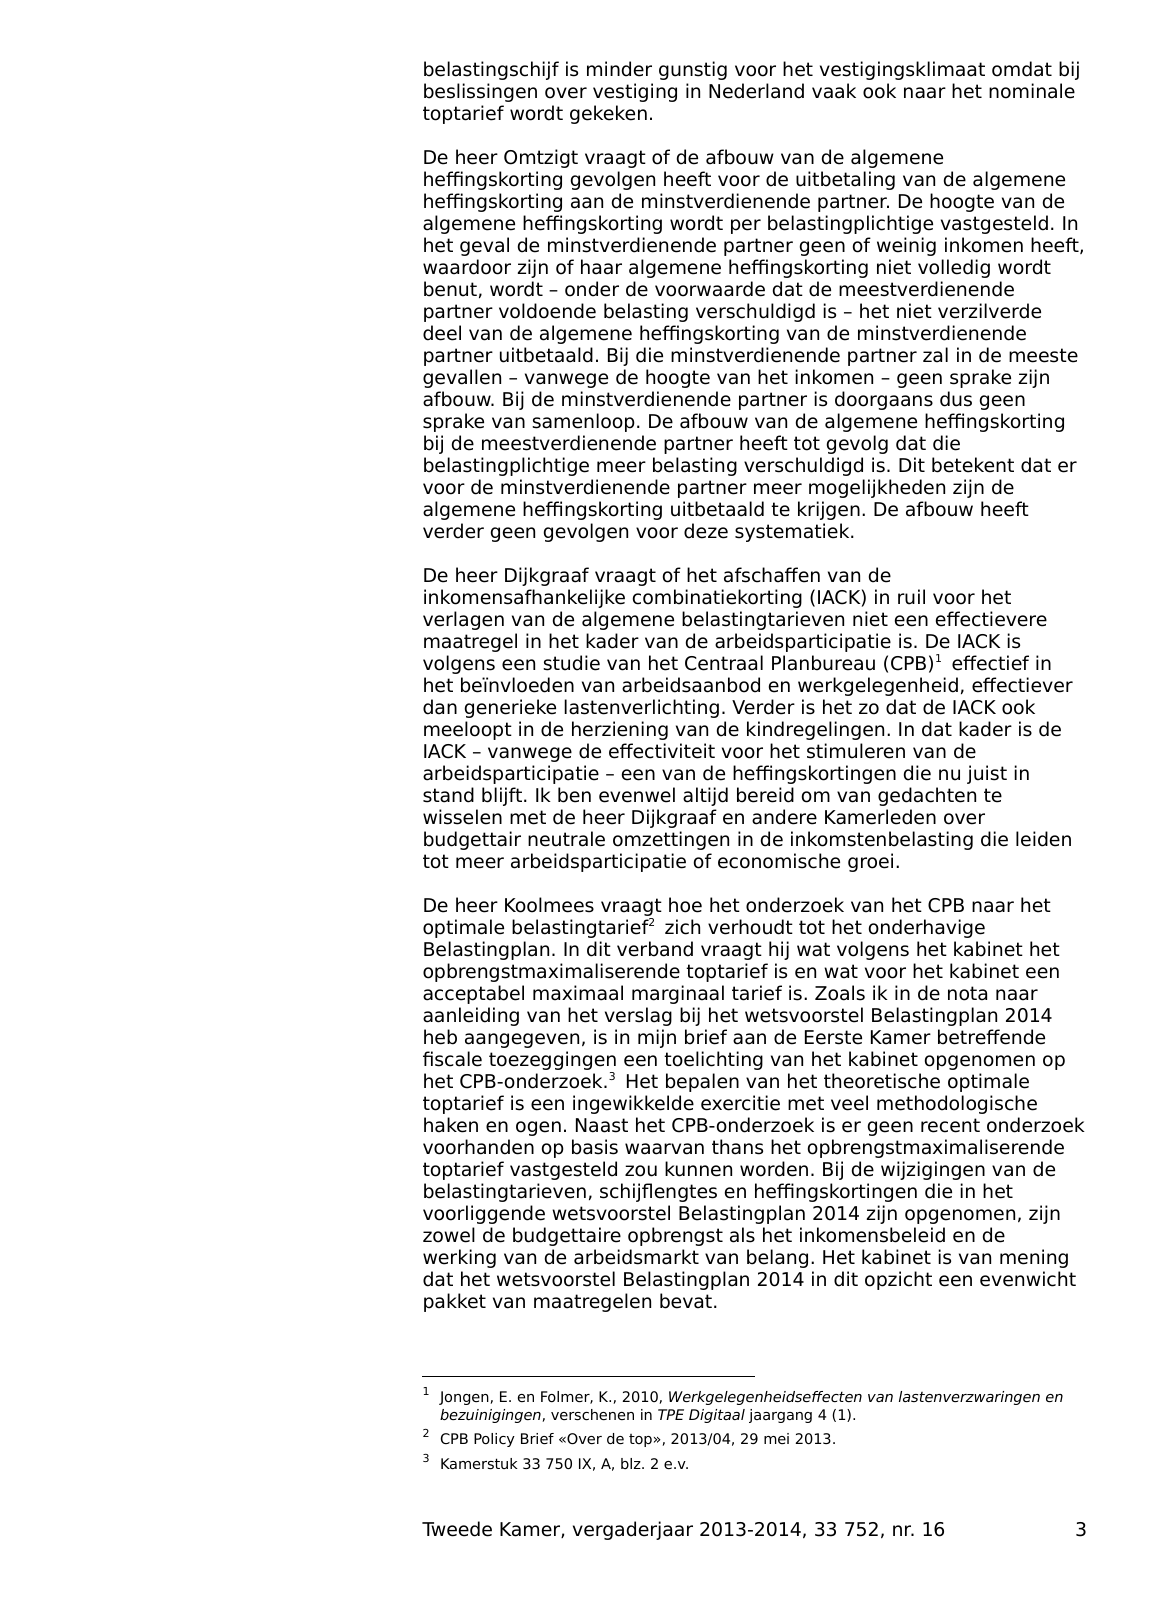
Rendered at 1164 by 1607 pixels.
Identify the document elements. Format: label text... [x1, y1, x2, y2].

text CPB Policy Brief «Over de top», 2013/04, 29 mei 2013. [422, 1427, 1087, 1449]
text De heer Dijkgraaf vraagt of het afschaffen van de inkomensafhankelijke combinatiekorting (IACK) in ruil voor het verlagen van de algemene belastingtarieven niet een effectievere maatregel in het kader van de arbeidsparticipatie is. De IACK is volgens een studie van het Centraal Planbureau (CPB) effectief in het beïnvloeden van arbeidsaanbod en werkgelegenheid, effectiever dan generieke lastenverlichting. Verder is het zo dat de IACK ook meeloopt in de herziening van de kindregelingen. In dat kader is de IACK – vanwege de effectiviteit voor het stimuleren van de arbeidsparticipatie – een van de heffingskortingen die nu juist in stand blijft. Ik ben evenwel altijd bereid om van gedachten te wisselen met de heer Dijkgraaf en andere Kamerleden over budgettair neutrale omzettingen in de inkomstenbelasting die leiden tot meer arbeidsparticipatie of economische groei. [422, 565, 1087, 873]
text De heer Omtzigt vraagt of de afbouw van de algemene heffingskorting gevolgen heeft voor de uitbetaling van de algemene heffingskorting aan de minstverdienende partner. De hoogte van de algemene heffingskorting wordt per belastingplichtige vastgesteld. In het geval de minstverdienende partner geen of weinig inkomen heeft, waardoor zijn of haar algemene heffingskorting niet volledig wordt benut, wordt – onder de voorwaarde dat de meestverdienende partner voldoende belasting verschuldigd is – het niet verzilverde deel van de algemene heffingskorting van de minstverdienende partner uitbetaald. Bij die minstverdienende partner zal in de meeste gevallen – vanwege de hoogte van het inkomen – geen sprake zijn afbouw. Bij de minstverdienende partner is doorgaans dus geen sprake van samenloop. De afbouw van de algemene heffingskorting bij de meestverdienende partner heeft tot gevolg dat die belastingplichtige meer belasting verschuldigd is. Dit betekent dat er voor de minstverdienende partner meer mogelijkheden zijn de algemene heffingskorting uitbetaald te krijgen. De afbouw heeft verder geen gevolgen voor deze systematiek. [422, 147, 1087, 543]
text belastingschijf is minder gunstig voor het vestigingsklimaat omdat bij beslissingen over vestiging in Nederland vaak ook naar het nominale toptarief wordt gekeken. [422, 59, 1087, 125]
text De heer Koolmees vraagt hoe het onderzoek van het CPB naar het optimale belastingtarief zich verhoudt tot het onderhavige Belastingplan. In dit verband vraagt hij wat volgens het kabinet het opbrengstmaximaliserende toptarief is en wat voor het kabinet een acceptabel maximaal marginaal tarief is. Zoals ik in de nota naar aanleiding van het verslag bij het wetsvoorstel Belastingplan 2014 heb aangegeven, is in mijn brief aan de Eerste Kamer betreffende fiscale toezeggingen een toelichting van het kabinet opgenomen op het CPB-onderzoek. Het bepalen van het theoretische optimale toptarief is een ingewikkelde exercitie met veel methodologische haken en ogen. Naast het CPB-onderzoek is er geen recent onderzoek voorhanden op basis waarvan thans het opbrengstmaximaliserende toptarief vastgesteld zou kunnen worden. Bij de wijzigingen van de belastingtarieven, schijflengtes en heffingskortingen die in het voorliggende wetsvoorstel Belastingplan 2014 zijn opgenomen, zijn zowel de budgettaire opbrengst als het inkomensbeleid en de werking van de arbeidsmarkt van belang. Het kabinet is van mening dat het wetsvoorstel Belastingplan 2014 in dit opzicht een evenwicht pakket van maatregelen bevat. [422, 895, 1087, 1312]
text Kamerstuk 33 750 IX, A, blz. 2 e.v. [422, 1452, 1087, 1474]
text Jongen, E. en Folmer, K., 2010, Werkgelegenheidseffecten van lastenverzwaringen en bezuinigingen, verschenen in TPE Digitaal jaargang 4 (1). [422, 1385, 1087, 1424]
